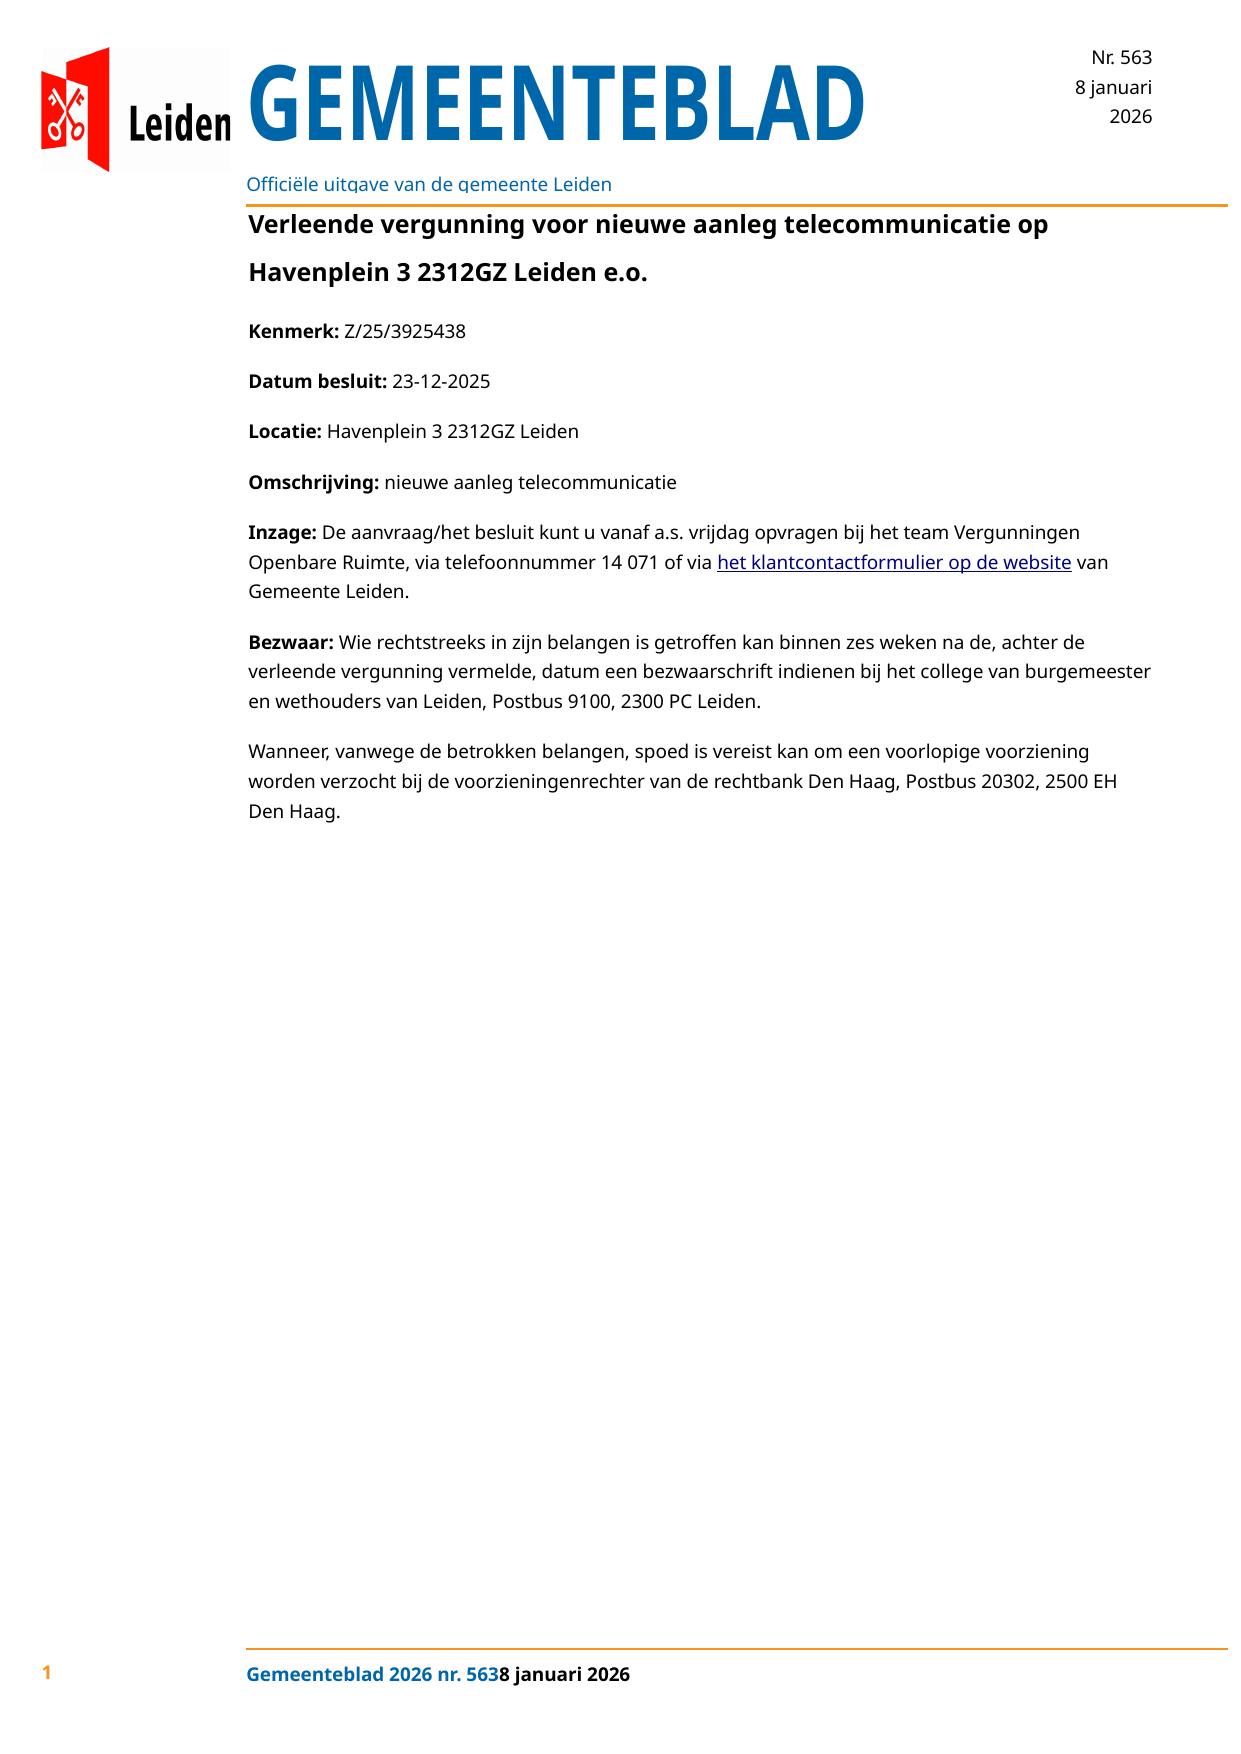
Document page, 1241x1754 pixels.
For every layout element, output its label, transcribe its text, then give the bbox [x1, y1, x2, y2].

text Locatie: Havenplein 3 2312GZ Leiden [248, 419, 1152, 444]
text Omschrijving: nieuwe aanleg telecommunicatie [248, 469, 1152, 495]
text Verleende vergunning voor nieuwe aanleg telecommunicatie op Havenplein 3 2312GZ Leiden e.o. [248, 207, 1152, 288]
text Inzage: De aanvraag/het besluit kunt u vanaf a.s. vrijdag opvragen bij het team Vergunningen Openbare Ruimte, via telefoonnummer 14 071 of via het klantcontactformulier op de website van Gemeente Leiden. [248, 519, 1152, 604]
text Kenmerk: Z/25/3925438 [248, 318, 1152, 344]
text Datum besluit: 23-12-2025 [248, 368, 1152, 394]
text Bezwaar: Wie rechtstreeks in zijn belangen is getroffen kan binnen zes weken na de, achter de verleende vergunning vermelde, datum een bezwaarschrift indienen bij het college van burgemeester en wethouders van Leiden, Postbus 9100, 2300 PC Leiden. [248, 629, 1152, 714]
picture [41, 47, 231, 172]
text Wanneer, vanwege de betrokken belangen, spoed is vereist kan om een voorlopige voorziening worden verzocht bij de voorzieningenrechter van de rechtbank Den Haag, Postbus 20302, 2500 EH Den Haag. [248, 739, 1152, 824]
